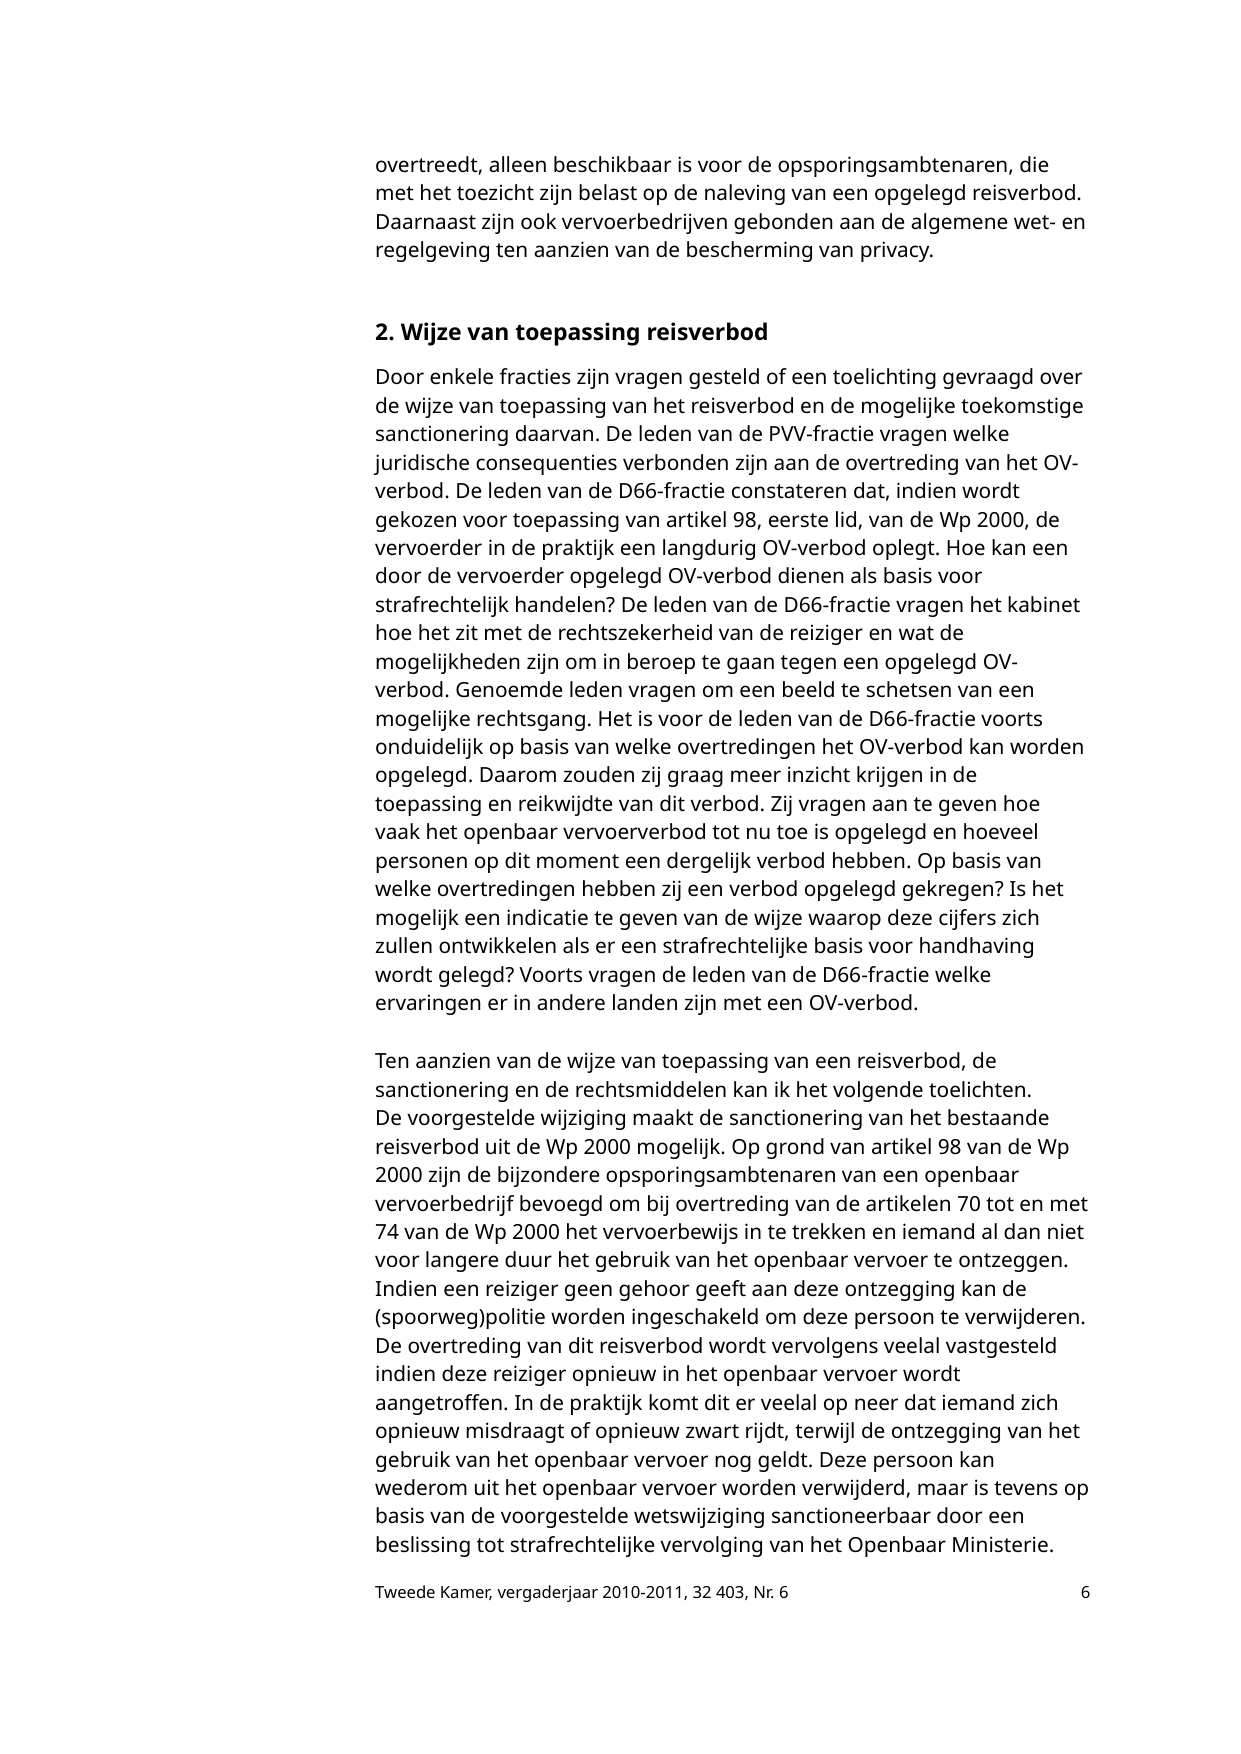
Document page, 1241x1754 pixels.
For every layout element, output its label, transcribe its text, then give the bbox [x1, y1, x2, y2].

text De overtreding van dit reisverbod wordt vervolgens veelal vastgesteld indien deze reiziger opnieuw in het openbaar vervoer wordt aangetroffen. In de praktijk komt dit er veelal op neer dat iemand zich opnieuw misdraagt of opnieuw zwart rijdt, terwijl de ontzegging van het gebruik van het openbaar vervoer nog geldt. Deze persoon kan wederom uit het openbaar vervoer worden verwijderd, maar is tevens op basis van de voorgestelde wetswijziging sanctioneerbaar door een beslissing tot strafrechtelijke vervolging van het Openbaar Ministerie. [375, 1331, 1090, 1558]
text Door enkele fracties zijn vragen gesteld of een toelichting gevraagd over de wijze van toepassing van het reisverbod en de mogelijke toekomstige sanctionering daarvan. De leden van de PVV-fractie vragen welke juridische consequenties verbonden zijn aan de overtreding van het OV-verbod. De leden van de D66-fractie constateren dat, indien wordt gekozen voor toepassing van artikel 98, eerste lid, van de Wp 2000, de vervoerder in de praktijk een langdurig OV-verbod oplegt. Hoe kan een door de vervoerder opgelegd OV-verbod dienen als basis voor strafrechtelijk handelen? De leden van de D66-fractie vragen het kabinet hoe het zit met de rechtszekerheid van de reiziger en wat de mogelijkheden zijn om in beroep te gaan tegen een opgelegd OV-verbod. Genoemde leden vragen om een beeld te schetsen van een mogelijke rechtsgang. Het is voor de leden van de D66-fractie voorts onduidelijk op basis van welke overtredingen het OV-verbod kan worden opgelegd. Daarom zouden zij graag meer inzicht krijgen in de toepassing en reikwijdte van dit verbod. Zij vragen aan te geven hoe vaak het openbaar vervoerverbod tot nu toe is opgelegd en hoeveel personen op dit moment een dergelijk verbod hebben. Op basis van welke overtredingen hebben zij een verbod opgelegd gekregen? Is het mogelijk een indicatie te geven van de wijze waarop deze cijfers zich zullen ontwikkelen als er een strafrechtelijke basis voor handhaving wordt gelegd? Voorts vragen de leden van de D66-fractie welke ervaringen er in andere landen zijn met een OV-verbod. [375, 362, 1090, 1017]
text De voorgestelde wijziging maakt de sanctionering van het bestaande reisverbod uit de Wp 2000 mogelijk. Op grond van artikel 98 van de Wp 2000 zijn de bijzondere opsporingsambtenaren van een openbaar vervoerbedrijf bevoegd om bij overtreding van de artikelen 70 tot en met 74 van de Wp 2000 het vervoerbewijs in te trekken en iemand al dan niet voor langere duur het gebruik van het openbaar vervoer te ontzeggen. Indien een reiziger geen gehoor geeft aan deze ontzegging kan de (spoorweg)politie worden ingeschakeld om deze persoon te verwijderen. [375, 1103, 1090, 1331]
text overtreedt, alleen beschikbaar is voor de opsporingsambtenaren, die met het toezicht zijn belast op de naleving van een opgelegd reisverbod. Daarnaast zijn ook vervoerbedrijven gebonden aan de algemene wet- en regelgeving ten aanzien van de bescherming van privacy. [375, 150, 1090, 264]
subtitle 2. Wijze van toepassing reisverbod [375, 316, 1090, 347]
text Ten aanzien van de wijze van toepassing van een reisverbod, de sanctionering en de rechtsmiddelen kan ik het volgende toelichten. [375, 1047, 1090, 1103]
